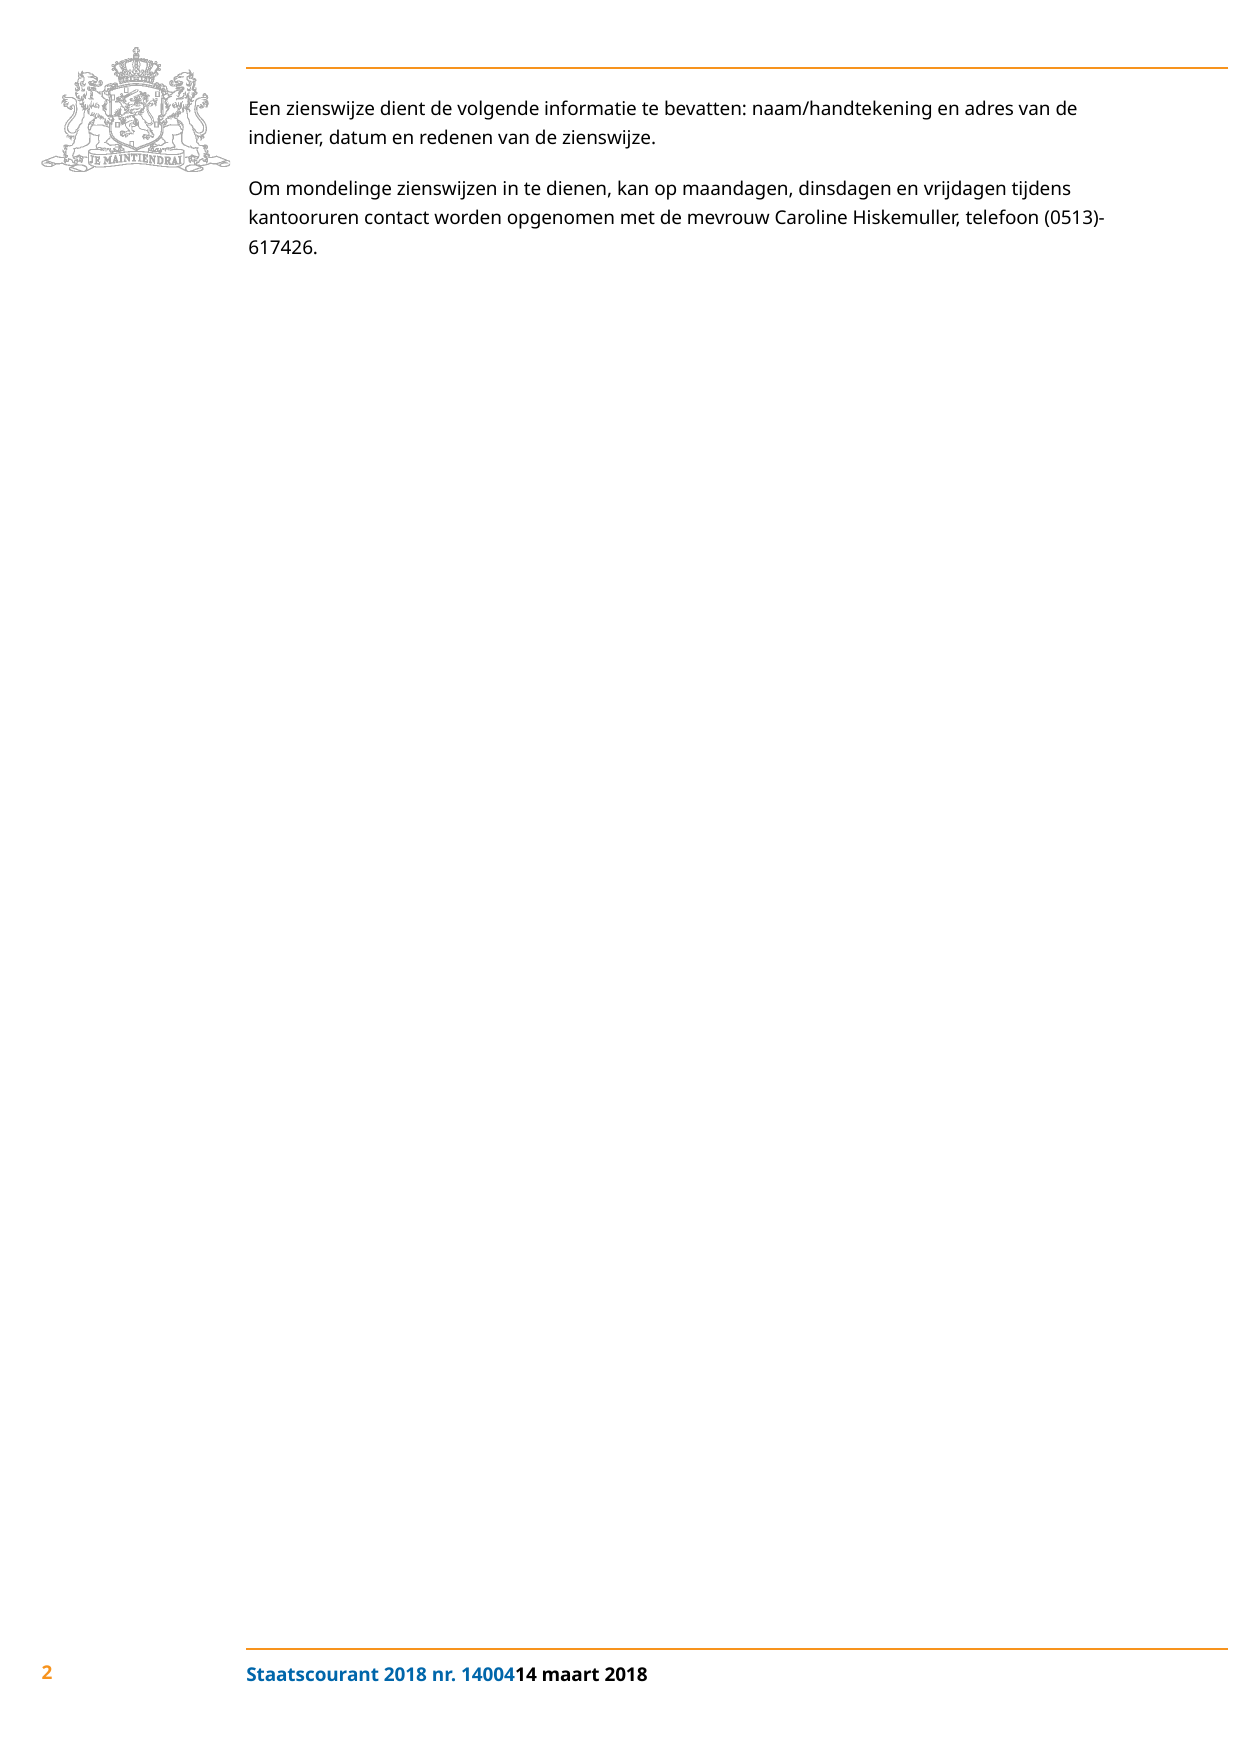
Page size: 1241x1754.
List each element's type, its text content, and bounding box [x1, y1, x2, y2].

text Om mondelinge zienswijzen in te dienen, kan op maandagen, dinsdagen en vrijdagen tijdens kantooruren contact worden opgenomen met de mevrouw Caroline Hiskemuller, telefoon (0513)-617426. [248, 175, 1152, 260]
text Een zienswijze dient de volgende informatie te bevatten: naam/handtekening en adres van de indiener, datum en redenen van de zienswijze. [248, 95, 1152, 150]
picture [41, 47, 231, 172]
